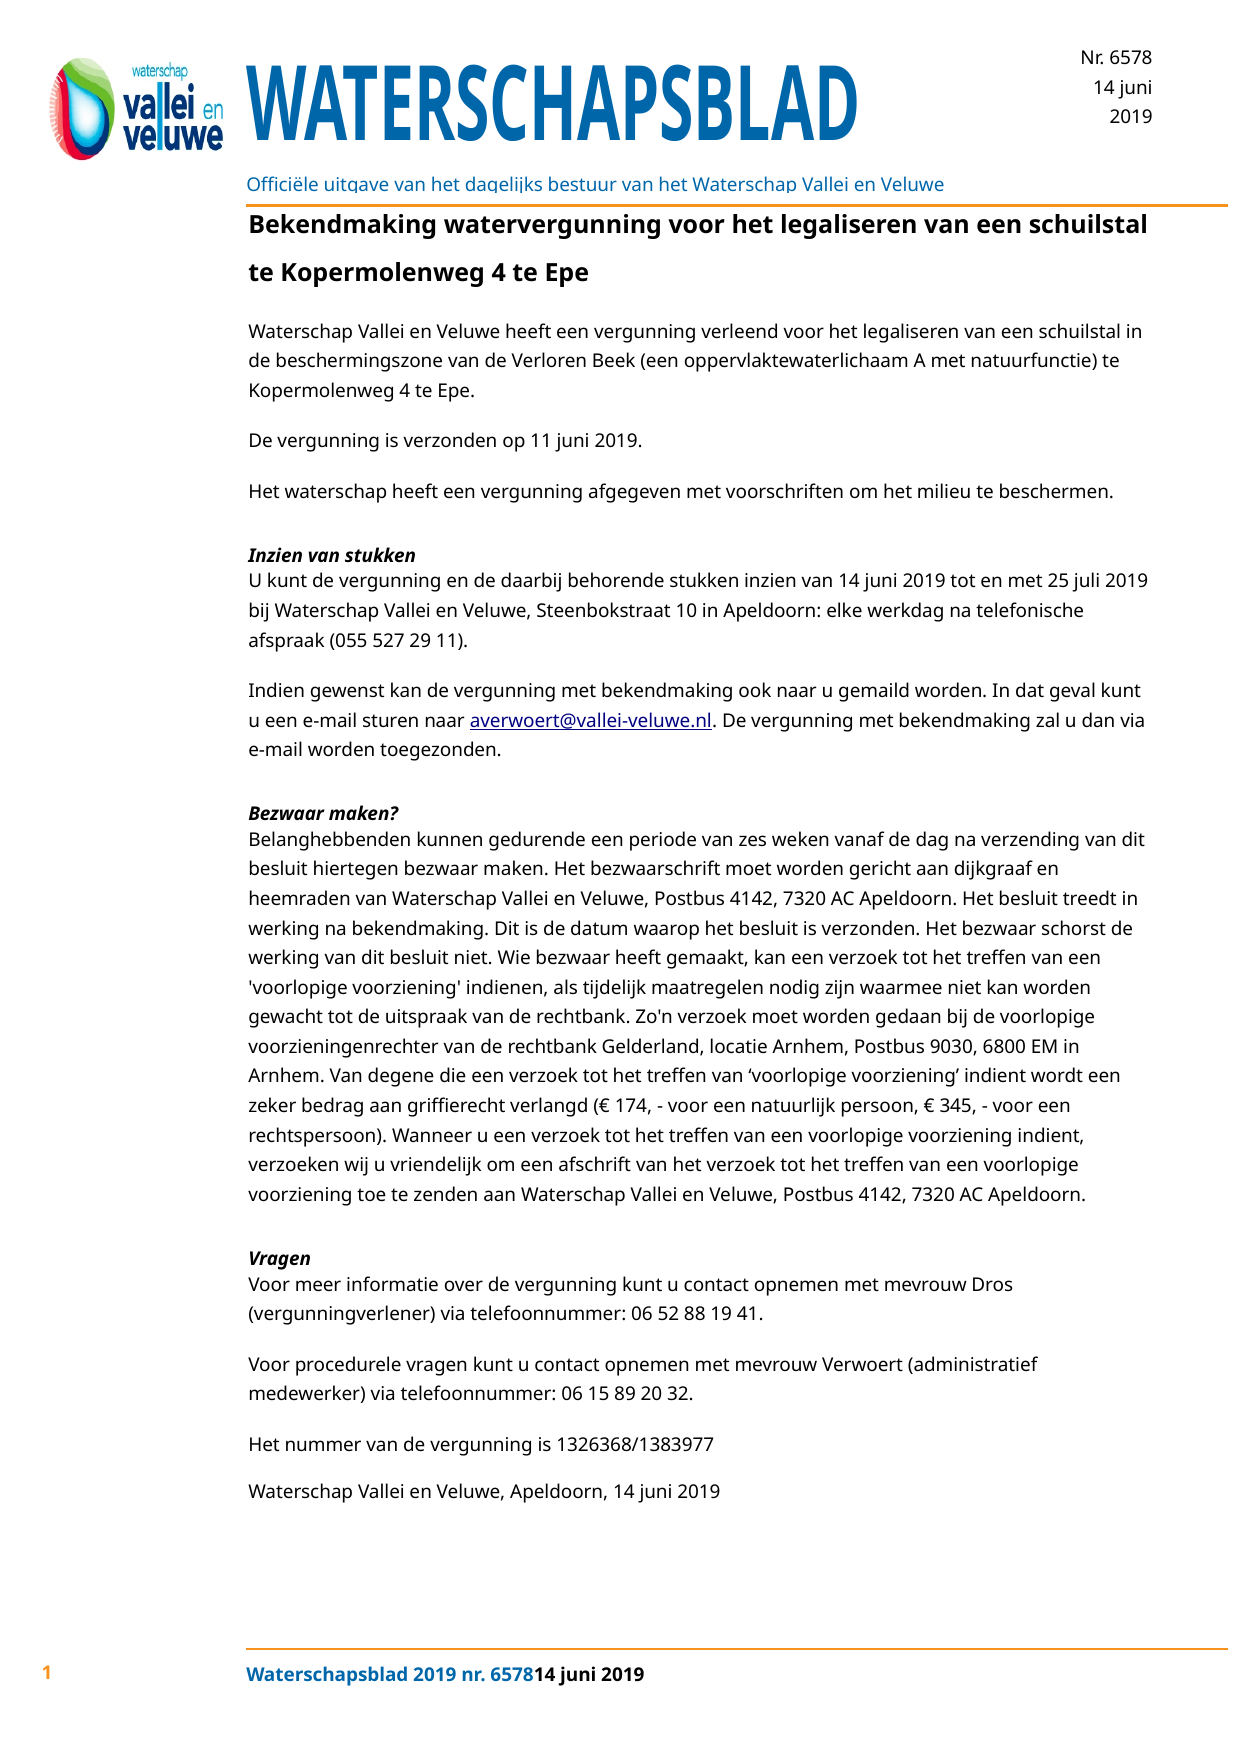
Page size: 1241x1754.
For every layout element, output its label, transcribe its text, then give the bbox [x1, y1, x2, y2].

text De vergunning is verzonden op 11 juni 2019. [248, 427, 1152, 453]
text Waterschap Vallei en Veluwe, Apeldoorn, 14 juni 2019 [248, 1478, 1152, 1504]
text Waterschap Vallei en Veluwe heeft een vergunning verleend voor het legaliseren van een schuilstal in de beschermingszone van de Verloren Beek (een oppervlaktewaterlichaam A met natuurfunctie) te Kopermolenweg 4 te Epe. [248, 318, 1152, 403]
text U kunt de vergunning en de daarbij behorende stukken inzien van 14 juni 2019 tot en met 25 juli 2019 bij Waterschap Vallei en Veluwe, Steenbokstraat 10 in Apeldoorn: elke werkdag na telefonische afspraak (055 527 29 11). [248, 568, 1152, 652]
text Bekendmaking watervergunning voor het legaliseren van een schuilstal te Kopermolenweg 4 te Epe [248, 207, 1152, 288]
text Bezwaar maken? [248, 800, 1152, 826]
picture [41, 47, 231, 172]
text Voor procedurele vragen kunt u contact opnemen met mevrouw Verwoert (administratief medewerker) via telefoonnummer: 06 15 89 20 32. [248, 1351, 1152, 1406]
text Inzien van stukken [248, 542, 1152, 568]
text Het waterschap heeft een vergunning afgegeven met voorschriften om het milieu te beschermen. [248, 478, 1152, 504]
text Voor meer informatie over de vergunning kunt u contact opnemen met mevrouw Dros (vergunningverlener) via telefoonnummer: 06 52 88 19 41. [248, 1271, 1152, 1326]
text Vragen [248, 1245, 1152, 1271]
text Belanghebbenden kunnen gedurende een periode van zes weken vanaf de dag na verzending van dit besluit hiertegen bezwaar maken. Het bezwaarschrift moet worden gericht aan dijkgraaf en heemraden van Waterschap Vallei en Veluwe, Postbus 4142, 7320 AC Apeldoorn. Het besluit treedt in werking na bekendmaking. Dit is de datum waarop het besluit is verzonden. Het bezwaar schorst de werking van dit besluit niet. Wie bezwaar heeft gemaakt, kan een verzoek tot het treffen van een 'voorlopige voorziening' indienen, als tijdelijk maatregelen nodig zijn waarmee niet kan worden gewacht tot de uitspraak van de rechtbank. Zo'n verzoek moet worden gedaan bij de voorlopige voorzieningenrechter van de rechtbank Gelderland, locatie Arnhem, Postbus 9030, 6800 EM in Arnhem. Van degene die een verzoek tot het treffen van ‘voorlopige voorziening’ indient wordt een zeker bedrag aan griffierecht verlangd (€ 174, - voor een natuurlijk persoon, € 345, - voor een rechtspersoon). Wanneer u een verzoek tot het treffen van een voorlopige voorziening indient, verzoeken wij u vriendelijk om een afschrift van het verzoek tot het treffen van een voorlopige voorziening toe te zenden aan Waterschap Vallei en Veluwe, Postbus 4142, 7320 AC Apeldoorn. [248, 826, 1152, 1207]
text Indien gewenst kan de vergunning met bekendmaking ook naar u gemaild worden. In dat geval kunt u een e-mail sturen naar averwoert@vallei-veluwe.nl. De vergunning met bekendmaking zal u dan via e-mail worden toegezonden. [248, 677, 1152, 762]
text Het nummer van de vergunning is 1326368/1383977 [248, 1431, 1152, 1456]
